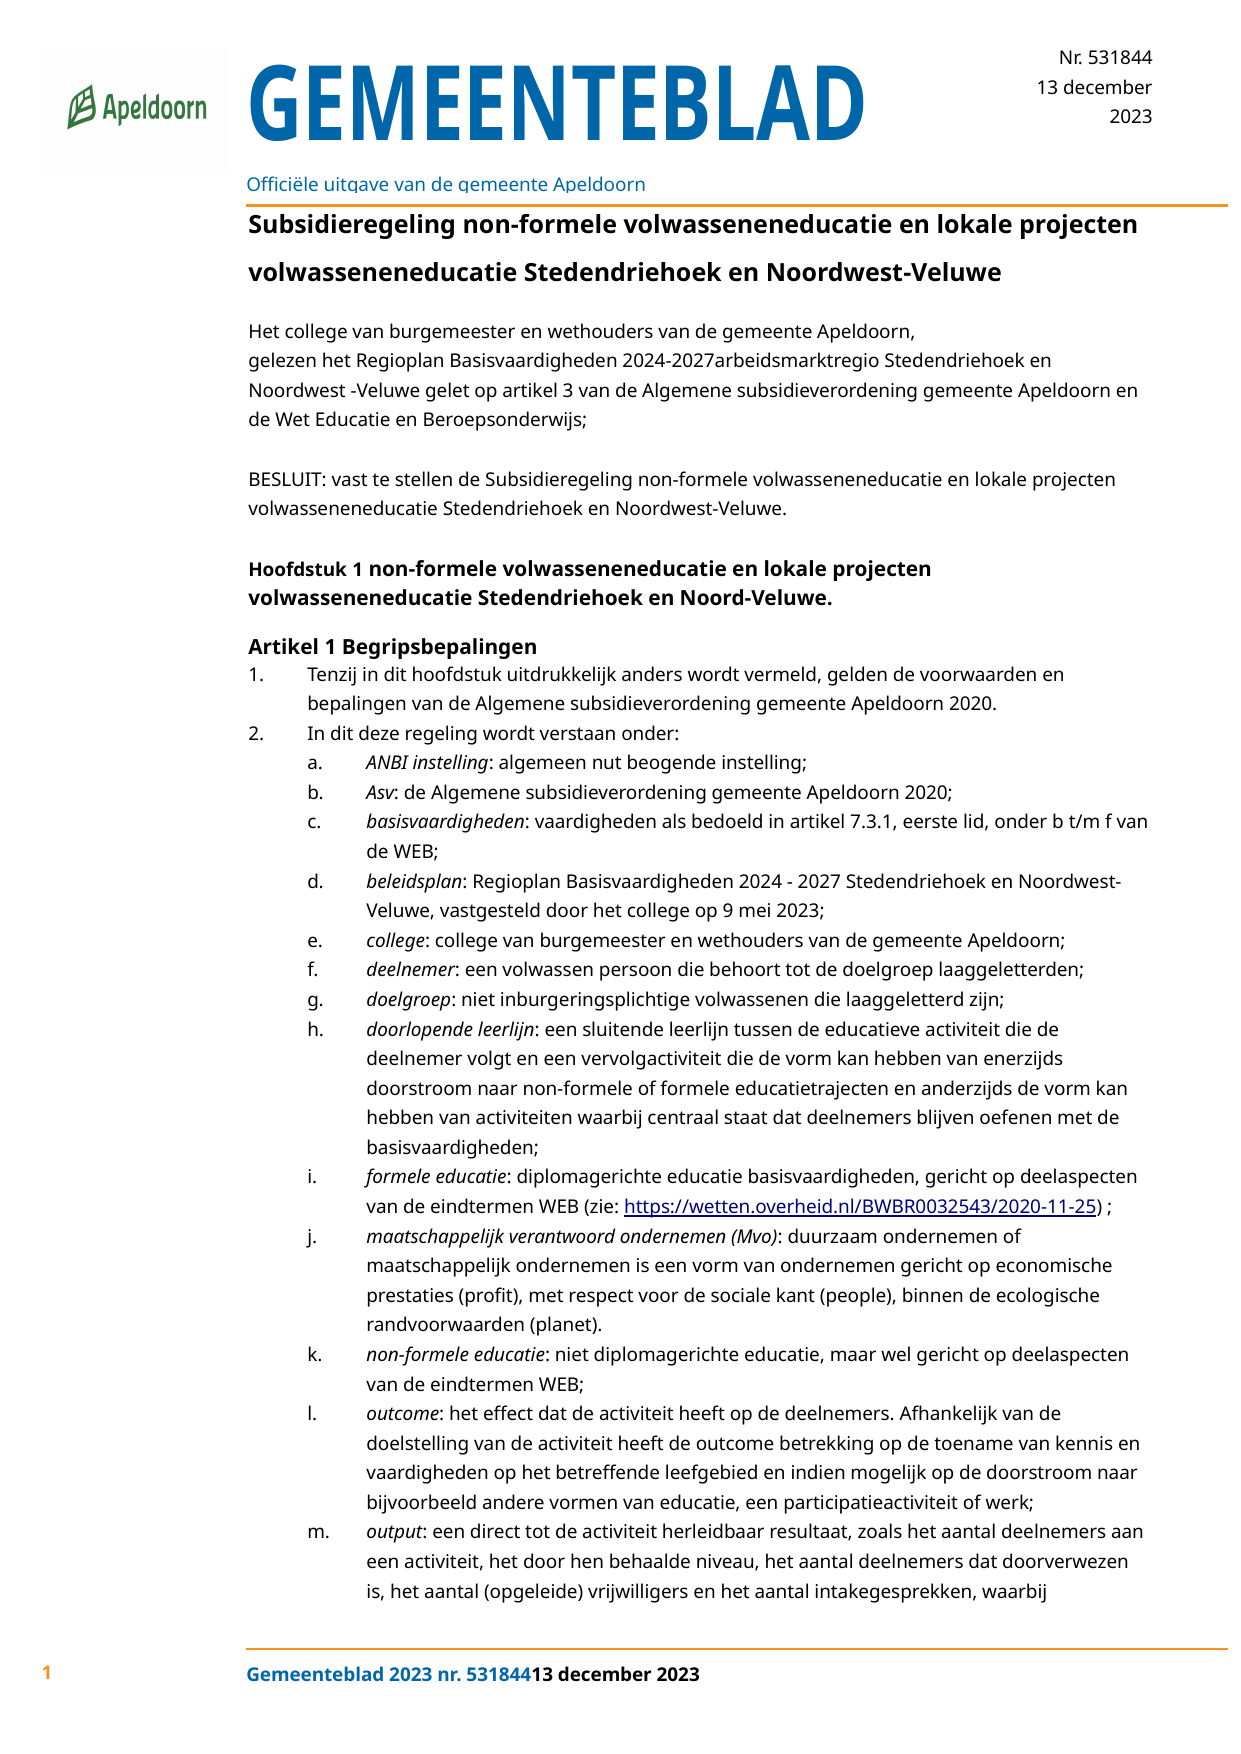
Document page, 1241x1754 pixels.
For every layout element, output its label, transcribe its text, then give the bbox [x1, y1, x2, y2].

list formele educatie: diplomagerichte educatie basisvaardigheden, gericht op deelaspecten van de eindtermen WEB (zie: https://wetten.overheid.nl/BWBR0032543/2020-11-25) ; [307, 1164, 1152, 1219]
list Asv: de Algemene subsidieverordening gemeente Apeldoorn 2020; [307, 779, 1152, 805]
list college: college van burgemeester en wethouders van de gemeente Apeldoorn; [307, 927, 1152, 953]
list ANBI instelling: algemeen nut beogende instelling; [307, 749, 1152, 775]
list basisvaardigheden: vaardigheden als bedoeld in artikel 7.3.1, eerste lid, onder b t/m f van de WEB; [307, 809, 1152, 864]
list output: een direct tot de activiteit herleidbaar resultaat, zoals het aantal deelnemers aan een activiteit, het door hen behaalde niveau, het aantal deelnemers dat doorverwezen is, het aantal (opgeleide) vrijwilligers en het aantal intakegesprekken, waarbij [307, 1519, 1152, 1603]
text gelezen het Regioplan Basisvaardigheden 2024-2027arbeidsmarktregio Stedendriehoek en Noordwest -Veluwe gelet op artikel 3 van de Algemene subsidieverordening gemeente Apeldoorn en de Wet Educatie en Beroepsonderwijs; [248, 347, 1152, 432]
text Hoofdstuk 1 non-formele volwasseneneducatie en lokale projecten volwasseneneducatie Stedendriehoek en Noord-Veluwe. [248, 554, 1152, 611]
text Artikel 1 Begripsbepalingen [248, 632, 1152, 661]
list beleidsplan: Regioplan Basisvaardigheden 2024 - 2027 Stedendriehoek en Noordwest-Veluwe, vastgesteld door het college op 9 mei 2023; [307, 868, 1152, 923]
list deelnemer: een volwassen persoon die behoort tot de doelgroep laaggeletterden; [307, 957, 1152, 982]
list doelgroep: niet inburgeringsplichtige volwassenen die laaggeletterd zijn; [307, 986, 1152, 1012]
list maatschappelijk verantwoord ondernemen (Mvo): duurzaam ondernemen of maatschappelijk ondernemen is een vorm van ondernemen gericht op economische prestaties (profit), met respect voor de sociale kant (people), binnen de ecologische randvoorwaarden (planet). [307, 1223, 1152, 1337]
text Subsidieregeling non-formele volwasseneneducatie en lokale projecten volwasseneneducatie Stedendriehoek en Noordwest-Veluwe [248, 207, 1152, 288]
list doorlopende leerlijn: een sluitende leerlijn tussen de educatieve activiteit die de deelnemer volgt en een vervolgactiviteit die de vorm kan hebben van enerzijds doorstroom naar non-formele of formele educatietrajecten en anderzijds de vorm kan hebben van activiteiten waarbij centraal staat dat deelnemers blijven oefenen met de basisvaardigheden; [307, 1016, 1152, 1160]
list Tenzij in dit hoofdstuk uitdrukkelijk anders wordt vermeld, gelden de voorwaarden en bepalingen van de Algemene subsidieverordening gemeente Apeldoorn 2020. [248, 661, 1152, 716]
text BESLUIT: vast te stellen de Subsidieregeling non-formele volwasseneneducatie en lokale projecten volwasseneneducatie Stedendriehoek en Noordwest-Veluwe. [248, 466, 1152, 521]
picture [41, 47, 231, 172]
list outcome: het effect dat de activiteit heeft op de deelnemers. Afhankelijk van de doelstelling van de activiteit heeft de outcome betrekking op de toename van kennis en vaardigheden op het betreffende leefgebied en indien mogelijk op de doorstroom naar bijvoorbeeld andere vormen van educatie, een participatieactiviteit of werk; [307, 1400, 1152, 1515]
list non-formele educatie: niet diplomagerichte educatie, maar wel gericht op deelaspecten van de eindtermen WEB; [307, 1341, 1152, 1396]
text Het college van burgemeester en wethouders van de gemeente Apeldoorn, [248, 318, 1152, 344]
list In dit deze regeling wordt verstaan onder: [248, 720, 1152, 746]
